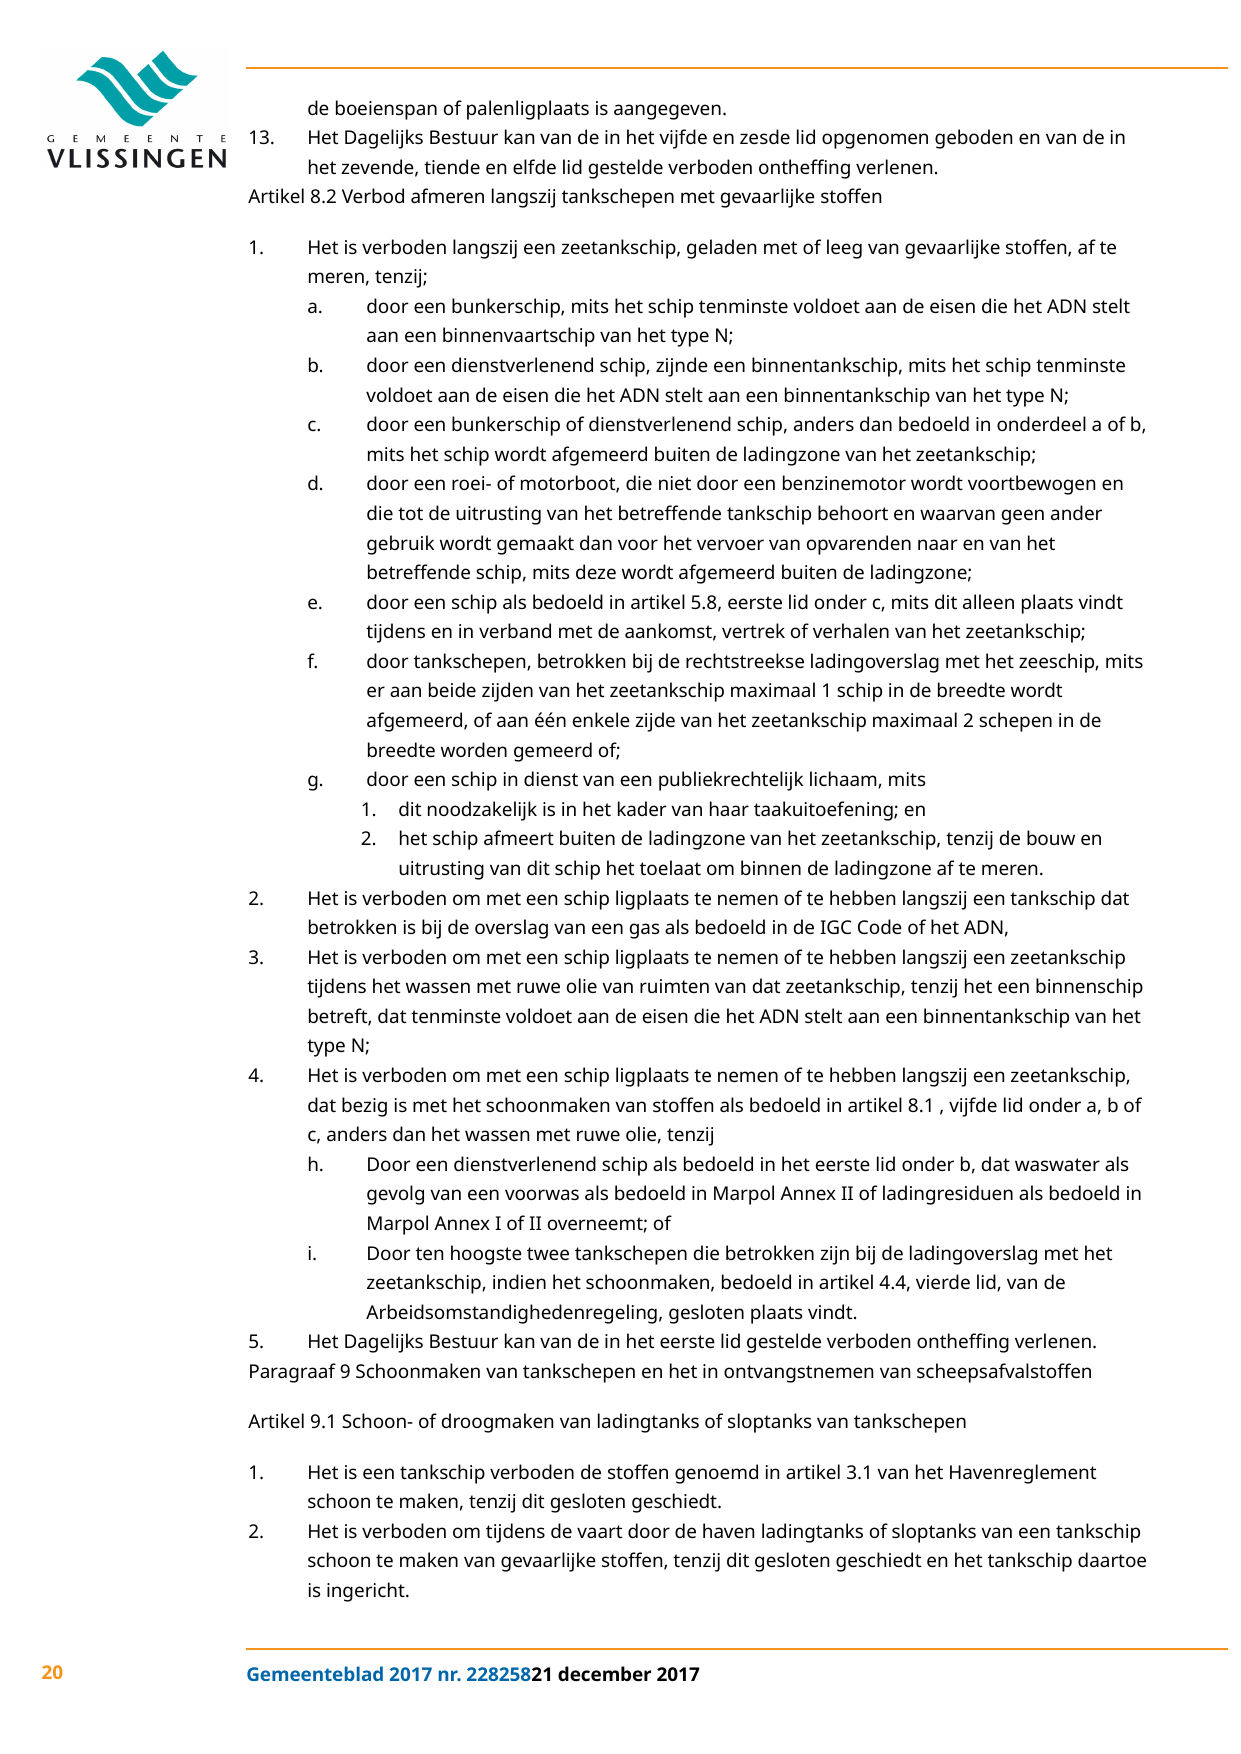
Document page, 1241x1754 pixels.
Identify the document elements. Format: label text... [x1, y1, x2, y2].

list door een schip als bedoeld in artikel 5.8, eerste lid onder c, mits dit alleen plaats vindt tijdens en in verband met de aankomst, vertrek of verhalen van het zeetankschip; [307, 589, 1152, 644]
list Het Dagelijks Bestuur kan van de in het eerste lid gestelde verboden ontheffing verlenen. [248, 1328, 1152, 1354]
list Het is een tankschip verboden de stoffen genoemd in artikel 3.1 van het Havenreglement schoon te maken, tenzij dit gesloten geschiedt. [248, 1459, 1152, 1514]
list dit noodzakelijk is in het kader van haar taakuitoefening; en [361, 796, 1152, 822]
list Het is verboden langszij een zeetankschip, geladen met of leeg van gevaarlijke stoffen, af te meren, tenzij; [248, 234, 1152, 289]
text Artikel 8.2 Verbod afmeren langszij tankschepen met gevaarlijke stoffen [248, 183, 1152, 209]
list Het is verboden om met een schip ligplaats te nemen of te hebben langszij een zeetankschip tijdens het wassen met ruwe olie van ruimten van dat zeetankschip, tenzij het een binnenschip betreft, dat tenminste voldoet aan de eisen die het ADN stelt aan een binnentankschip van het type N; [248, 944, 1152, 1058]
list door een schip in dienst van een publiekrechtelijk lichaam, mits [307, 766, 1152, 792]
list door tankschepen, betrokken bij de rechtstreekse ladingoverslag met het zeeschip, mits er aan beide zijden van het zeetankschip maximaal 1 schip in de breedte wordt afgemeerd, of aan één enkele zijde van het zeetankschip maximaal 2 schepen in de breedte worden gemeerd of; [307, 648, 1152, 763]
list Het Dagelijks Bestuur kan van de in het vijfde en zesde lid opgenomen geboden en van de in het zevende, tiende en elfde lid gestelde verboden ontheffing verlenen. [248, 124, 1152, 180]
list door een roei- of motorboot, die niet door een benzinemotor wordt voortbewogen en die tot de uitrusting van het betreffende tankschip behoort en waarvan geen ander gebruik wordt gemaakt dan voor het vervoer van opvarenden naar en van het betreffende schip, mits deze wordt afgemeerd buiten de ladingzone; [307, 471, 1152, 585]
picture [41, 47, 231, 172]
list Door ten hoogste twee tankschepen die betrokken zijn bij de ladingoverslag met het zeetankschip, indien het schoonmaken, bedoeld in artikel 4.4, vierde lid, van de Arbeidsomstandighedenregeling, gesloten plaats vindt. [307, 1240, 1152, 1325]
list door een bunkerschip, mits het schip tenminste voldoet aan de eisen die het ADN stelt aan een binnenvaartschip van het type N; [307, 293, 1152, 348]
list Door een dienstverlenend schip als bedoeld in het eerste lid onder b, dat waswater als gevolg van een voorwas als bedoeld in Marpol Annex II of ladingresiduen als bedoeld in Marpol Annex I of II overneemt; of [307, 1151, 1152, 1236]
list door een dienstverlenend schip, zijnde een binnentankschip, mits het schip tenminste voldoet aan de eisen die het ADN stelt aan een binnentankschip van het type N; [307, 352, 1152, 408]
text Paragraaf 9 Schoonmaken van tankschepen en het in ontvangstnemen van scheepsafvalstoffen [248, 1358, 1152, 1384]
list het schip afmeert buiten de ladingzone van het zeetankschip, tenzij de bouw en uitrusting van dit schip het toelaat om binnen de ladingzone af te meren. [361, 826, 1152, 881]
list door een bunkerschip of dienstverlenend schip, anders dan bedoeld in onderdeel a of b, mits het schip wordt afgemeerd buiten de ladingzone van het zeetankschip; [307, 411, 1152, 467]
list Het is verboden om met een schip ligplaats te nemen of te hebben langszij een zeetankschip, dat bezig is met het schoonmaken van stoffen als bedoeld in artikel 8.1 , vijfde lid onder a, b of c, anders dan het wassen met ruwe olie, tenzij [248, 1062, 1152, 1147]
list de boeienspan of palenligplaats is aangegeven. [248, 95, 1152, 121]
list Het is verboden om tijdens de vaart door de haven ladingtanks of sloptanks van een tankschip schoon te maken van gevaarlijke stoffen, tenzij dit gesloten geschiedt en het tankschip daartoe is ingericht. [248, 1518, 1152, 1603]
text Artikel 9.1 Schoon- of droogmaken van ladingtanks of sloptanks van tankschepen [248, 1408, 1152, 1434]
list Het is verboden om met een schip ligplaats te nemen of te hebben langszij een tankschip dat betrokken is bij de overslag van een gas als bedoeld in de IGC Code of het ADN, [248, 885, 1152, 940]
